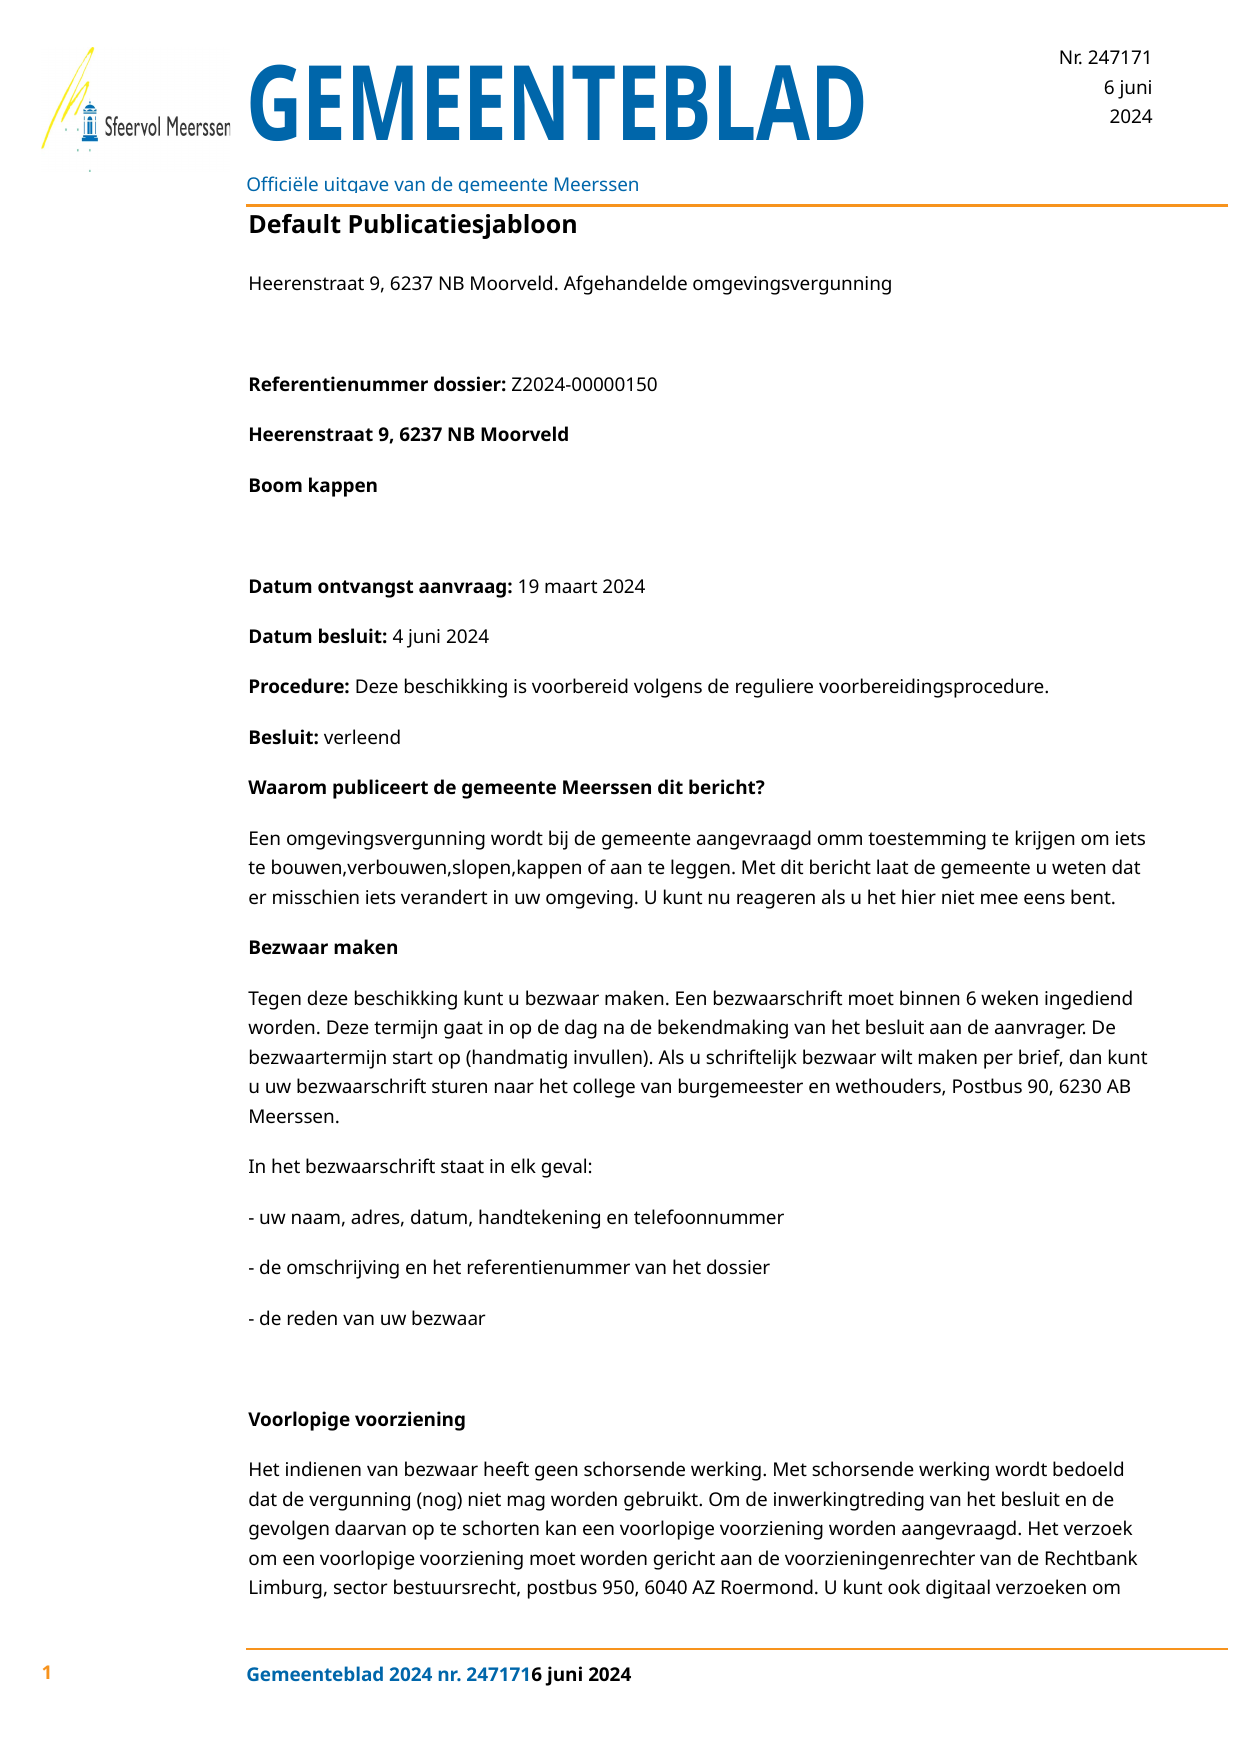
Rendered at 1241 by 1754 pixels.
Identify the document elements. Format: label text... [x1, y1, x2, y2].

text Boom kappen [248, 472, 1152, 498]
text Datum ontvangst aanvraag: 19 maart 2024 [248, 573, 1152, 598]
text - uw naam, adres, datum, handtekening en telefoonnummer [248, 1204, 1152, 1230]
text Bezwaar maken [248, 934, 1152, 960]
text Procedure: Deze beschikking is voorbereid volgens de reguliere voorbereidingsprocedure. [248, 674, 1152, 699]
text Heerenstraat 9, 6237 NB Moorveld. Afgehandelde omgevingsvergunning [248, 270, 1152, 296]
text Datum besluit: 4 juni 2024 [248, 623, 1152, 649]
text Default Publicatiesjabloon [248, 207, 1152, 241]
text In het bezwaarschrift staat in elk geval: [248, 1154, 1152, 1179]
text Het indienen van bezwaar heeft geen schorsende werking. Met schorsende werking wordt bedoeld dat de vergunning (nog) niet mag worden gebruikt. Om de inwerkingtreding van het besluit en de gevolgen daarvan op te schorten kan een voorlopige voorziening worden aangevraagd. Het verzoek om een voorlopige voorziening moet worden gericht aan de voorzieningenrechter van de Rechtbank Limburg, sector bestuursrecht, postbus 950, 6040 AZ Roermond. U kunt ook digitaal verzoeken om [248, 1456, 1152, 1600]
text Voorlopige voorziening [248, 1406, 1152, 1431]
text - de reden van uw bezwaar [248, 1305, 1152, 1331]
picture [41, 47, 231, 172]
text Heerenstraat 9, 6237 NB Moorveld [248, 422, 1152, 447]
text Een omgevingsvergunning wordt bij de gemeente aangevraagd omm toestemming te krijgen om iets te bouwen,verbouwen,slopen,kappen of aan te leggen. Met dit bericht laat de gemeente u weten dat er misschien iets verandert in uw omgeving. U kunt nu reageren als u het hier niet mee eens bent. [248, 825, 1152, 910]
text Besluit: verleend [248, 724, 1152, 750]
text Waarom publiceert de gemeente Meerssen dit bericht? [248, 774, 1152, 800]
text Tegen deze beschikking kunt u bezwaar maken. Een bezwaarschrift moet binnen 6 weken ingediend worden. Deze termijn gaat in op de dag na de bekendmaking van het besluit aan de aanvrager. De bezwaartermijn start op (handmatig invullen). Als u schriftelijk bezwaar wilt maken per brief, dan kunt u uw bezwaarschrift sturen naar het college van burgemeester en wethouders, Postbus 90, 6230 AB Meerssen. [248, 985, 1152, 1129]
text - de omschrijving en het referentienummer van het dossier [248, 1254, 1152, 1280]
text Referentienummer dossier: Z2024-00000150 [248, 371, 1152, 397]
